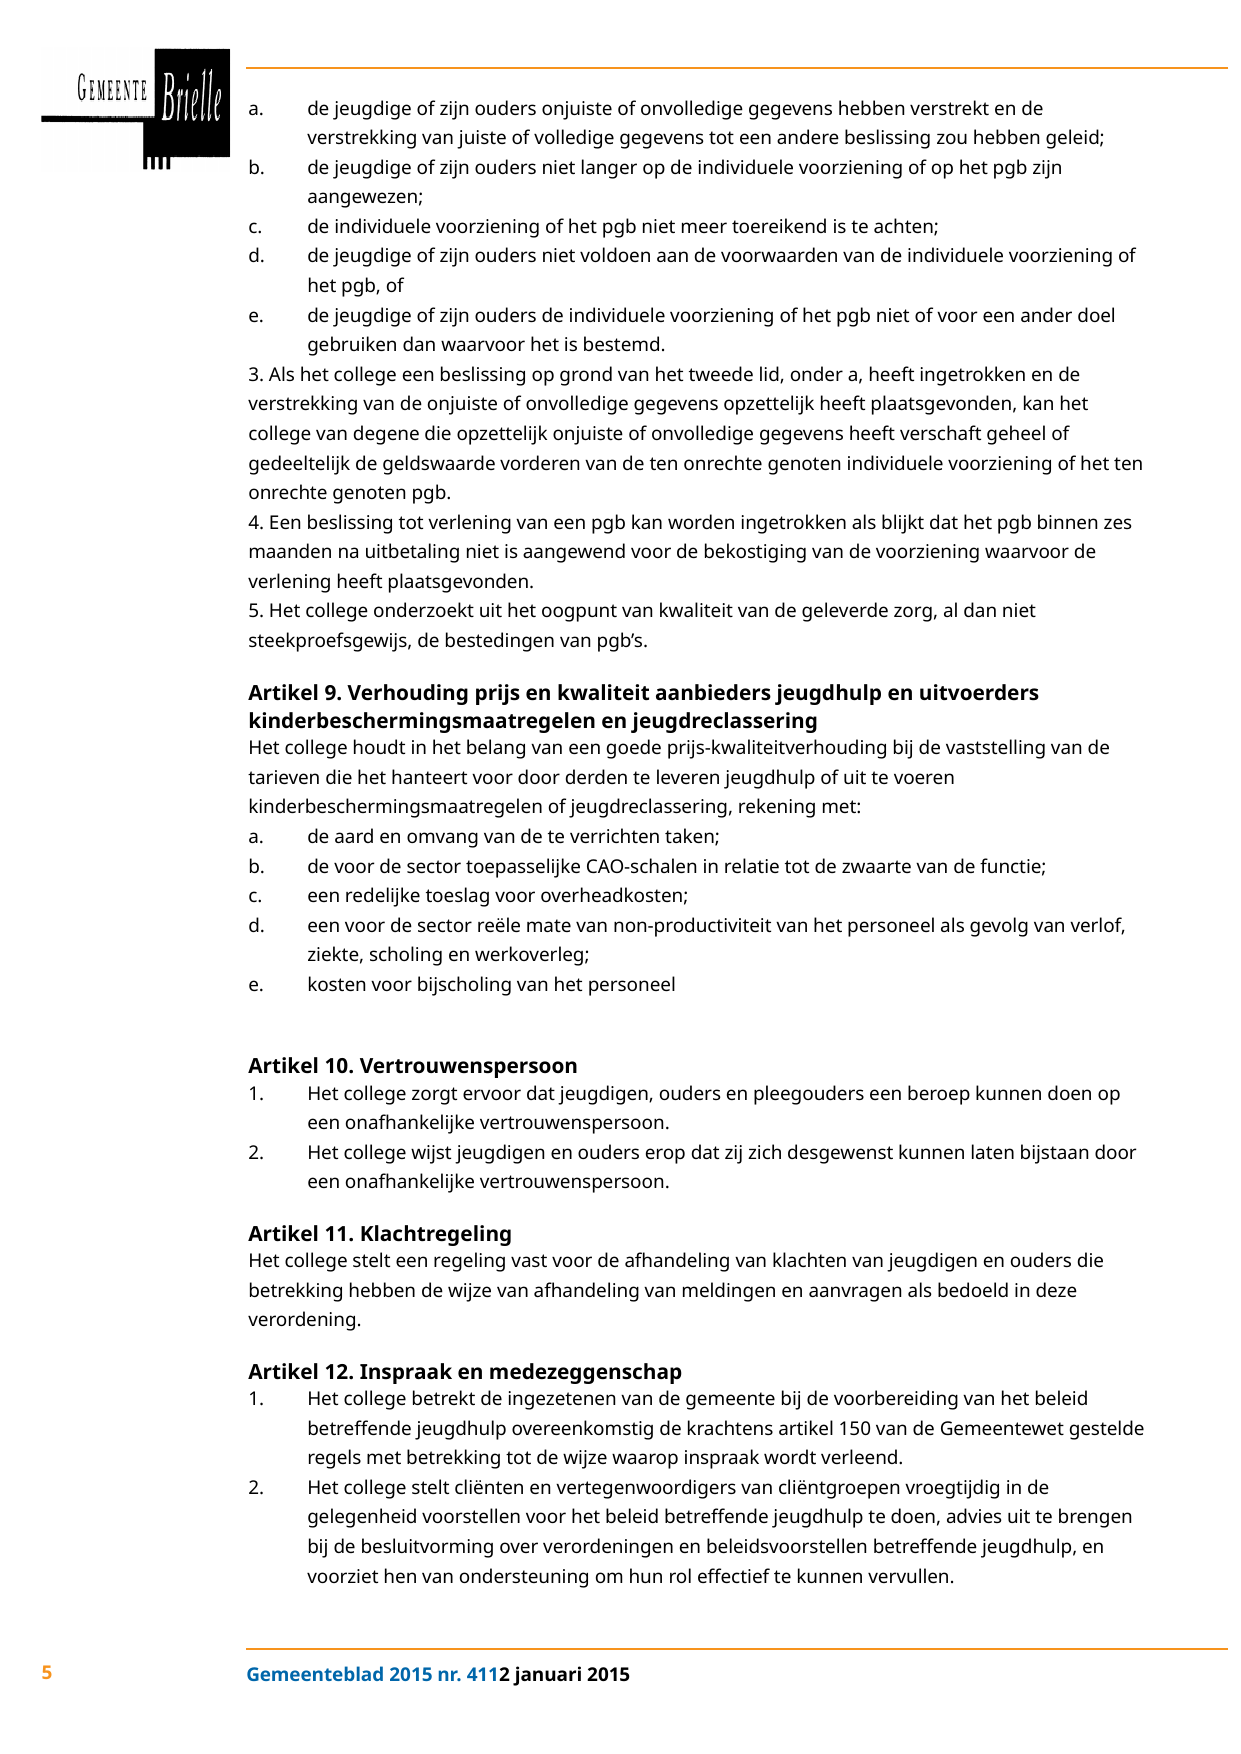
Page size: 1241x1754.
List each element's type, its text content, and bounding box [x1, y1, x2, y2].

list Het college stelt cliënten en vertegenwoordigers van cliëntgroepen vroegtijdig in de gelegenheid voorstellen voor het beleid betreffende jeugdhulp te doen, advies uit te brengen bij de besluitvorming over verordeningen en beleidsvoorstellen betreffende jeugdhulp, en voorziet hen van ondersteuning om hun rol effectief te kunnen vervullen. [248, 1474, 1152, 1588]
text Het college stelt een regeling vast voor de afhandeling van klachten van jeugdigen en ouders die betrekking hebben de wijze van afhandeling van meldingen en aanvragen als bedoeld in deze verordening. [248, 1247, 1152, 1332]
list een redelijke toeslag voor overheadkosten; [248, 882, 1152, 908]
list de aard en omvang van de te verrichten taken; [248, 823, 1152, 849]
list een voor de sector reële mate van non-productiviteit van het personeel als gevolg van verlof, ziekte, scholing en werkoverleg; [248, 912, 1152, 967]
text Het college houdt in het belang van een goede prijs-kwaliteitverhouding bij de vaststelling van de tarieven die het hanteert voor door derden te leveren jeugdhulp of uit te voeren kinderbeschermingsmaatregelen of jeugdreclassering, rekening met: [248, 734, 1152, 819]
list de jeugdige of zijn ouders niet voldoen aan de voorwaarden van de individuele voorziening of het pgb, of [248, 243, 1152, 298]
list de jeugdige of zijn ouders de individuele voorziening of het pgb niet of voor een ander doel gebruiken dan waarvoor het is bestemd. [248, 302, 1152, 357]
text 3. Als het college een beslissing op grond van het tweede lid, onder a, heeft ingetrokken en de verstrekking van de onjuiste of onvolledige gegevens opzettelijk heeft plaatsgevonden, kan het college van degene die opzettelijk onjuiste of onvolledige gegevens heeft verschaft geheel of gedeeltelijk de geldswaarde vorderen van de ten onrechte genoten individuele voorziening of het ten onrechte genoten pgb. [248, 361, 1152, 505]
text 5. Het college onderzoekt uit het oogpunt van kwaliteit van de geleverde zorg, al dan niet steekproefsgewijs, de bestedingen van pgb’s. [248, 598, 1152, 653]
picture [41, 47, 231, 172]
text Artikel 9. Verhouding prijs en kwaliteit aanbieders jeugdhulp en uitvoerders kinderbeschermingsmaatregelen en jeugdreclassering [248, 678, 1152, 734]
text Artikel 10. Vertrouwenspersoon [248, 1051, 1152, 1080]
list de individuele voorziening of het pgb niet meer toereikend is te achten; [248, 213, 1152, 239]
list de voor de sector toepasselijke CAO-schalen in relatie tot de zwaarte van de functie; [248, 853, 1152, 879]
text Artikel 12. Inspraak en medezeggenschap [248, 1357, 1152, 1385]
list kosten voor bijscholing van het personeel [248, 971, 1152, 997]
list de jeugdige of zijn ouders niet langer op de individuele voorziening of op het pgb zijn aangewezen; [248, 154, 1152, 209]
text 4. Een beslissing tot verlening van een pgb kan worden ingetrokken als blijkt dat het pgb binnen zes maanden na uitbetaling niet is aangewend voor de bekostiging van de voorziening waarvoor de verlening heeft plaatsgevonden. [248, 509, 1152, 594]
list Het college betrekt de ingezetenen van de gemeente bij de voorbereiding van het beleid betreffende jeugdhulp overeenkomstig de krachtens artikel 150 van de Gemeentewet gestelde regels met betrekking tot de wijze waarop inspraak wordt verleend. [248, 1385, 1152, 1470]
text Artikel 11. Klachtregeling [248, 1219, 1152, 1247]
list de jeugdige of zijn ouders onjuiste of onvolledige gegevens hebben verstrekt en de verstrekking van juiste of volledige gegevens tot een andere beslissing zou hebben geleid; [248, 95, 1152, 150]
list Het college zorgt ervoor dat jeugdigen, ouders en pleegouders een beroep kunnen doen op een onafhankelijke vertrouwenspersoon. [248, 1080, 1152, 1135]
list Het college wijst jeugdigen en ouders erop dat zij zich desgewenst kunnen laten bijstaan door een onafhankelijke vertrouwenspersoon. [248, 1139, 1152, 1194]
